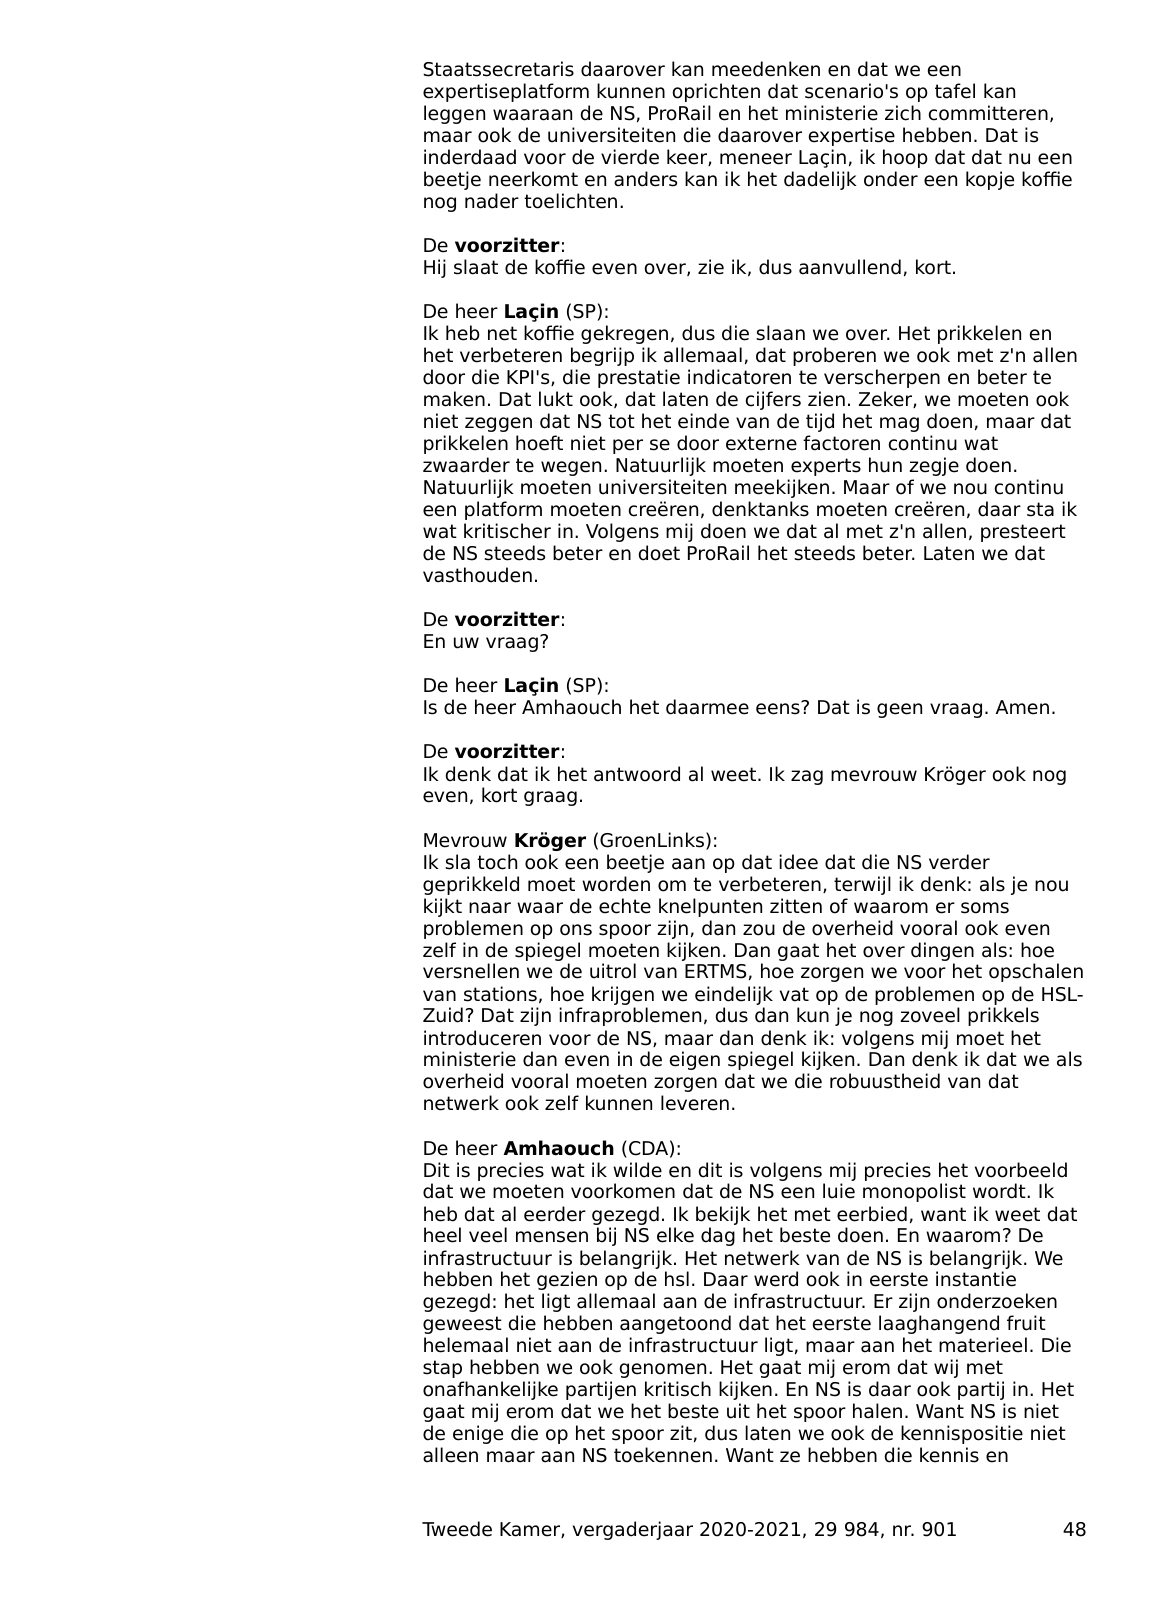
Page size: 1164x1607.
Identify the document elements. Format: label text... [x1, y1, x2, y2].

text Mevrouw Kröger (GroenLinks): [422, 829, 1087, 852]
text Hij slaat de koffie even over, zie ik, dus aanvullend, kort. [422, 257, 1087, 279]
text De heer Laçin (SP): [422, 301, 1087, 323]
text Ik denk dat ik het antwoord al weet. Ik zag mevrouw Kröger ook nog even, kort graag. [422, 763, 1087, 807]
text De heer Laçin (SP): [422, 675, 1087, 697]
text En uw vraag? [422, 631, 1087, 653]
text Ik sla toch ook een beetje aan op dat idee dat die NS verder geprikkeld moet worden om te verbeteren, terwijl ik denk: als je nou kijkt naar waar de echte knelpunten zitten of waarom er soms problemen op ons spoor zijn, dan zou de overheid vooral ook even zelf in de spiegel moeten kijken. Dan gaat het over dingen als: hoe versnellen we de uitrol van ERTMS, hoe zorgen we voor het opschalen van stations, hoe krijgen we eindelijk vat op de problemen op de HSL-Zuid? Dat zijn infraproblemen, dus dan kun je nog zoveel prikkels introduceren voor de NS, maar dan denk ik: volgens mij moet het ministerie dan even in de eigen spiegel kijken. Dan denk ik dat we als overheid vooral moeten zorgen dat we die robuustheid van dat netwerk ook zelf kunnen leveren. [422, 852, 1087, 1115]
text Dit is precies wat ik wilde en dit is volgens mij precies het voorbeeld dat we moeten voorkomen dat de NS een luie monopolist wordt. Ik heb dat al eerder gezegd. Ik bekijk het met eerbied, want ik weet dat heel veel mensen bij NS elke dag het beste doen. En waarom? De infrastructuur is belangrijk. Het netwerk van de NS is belangrijk. We hebben het gezien op de hsl. Daar werd ook in eerste instantie gezegd: het ligt allemaal aan de infrastructuur. Er zijn onderzoeken geweest die hebben aangetoond dat het eerste laaghangend fruit helemaal niet aan de infrastructuur ligt, maar aan het materieel. Die stap hebben we ook genomen. Het gaat mij erom dat wij met onafhankelijke partijen kritisch kijken. En NS is daar ook partij in. Het gaat mij erom dat we het beste uit het spoor halen. Want NS is niet de enige die op het spoor zit, dus laten we ook de kennispositie niet alleen maar aan NS toekennen. Want ze hebben die kennis en [422, 1159, 1087, 1467]
text De voorzitter: [422, 235, 1087, 257]
text De voorzitter: [422, 609, 1087, 631]
text Staatssecretaris daarover kan meedenken en dat we een expertiseplatform kunnen oprichten dat scenario's op tafel kan leggen waaraan de NS, ProRail en het ministerie zich committeren, maar ook de universiteiten die daarover expertise hebben. Dat is inderdaad voor de vierde keer, meneer Laçin, ik hoop dat dat nu een beetje neerkomt en anders kan ik het dadelijk onder een kopje koffie nog nader toelichten. [422, 59, 1087, 213]
text De heer Amhaouch (CDA): [422, 1137, 1087, 1159]
text De voorzitter: [422, 741, 1087, 763]
text Ik heb net koffie gekregen, dus die slaan we over. Het prikkelen en het verbeteren begrijp ik allemaal, dat proberen we ook met z'n allen door die KPI's, die prestatie indicatoren te verscherpen en beter te maken. Dat lukt ook, dat laten de cijfers zien. Zeker, we moeten ook niet zeggen dat NS tot het einde van de tijd het mag doen, maar dat prikkelen hoeft niet per se door externe factoren continu wat zwaarder te wegen. Natuurlijk moeten experts hun zegje doen. Natuurlijk moeten universiteiten meekijken. Maar of we nou continu een platform moeten creëren, denktanks moeten creëren, daar sta ik wat kritischer in. Volgens mij doen we dat al met z'n allen, presteert de NS steeds beter en doet ProRail het steeds beter. Laten we dat vasthouden. [422, 323, 1087, 587]
text Is de heer Amhaouch het daarmee eens? Dat is geen vraag. Amen. [422, 697, 1087, 719]
